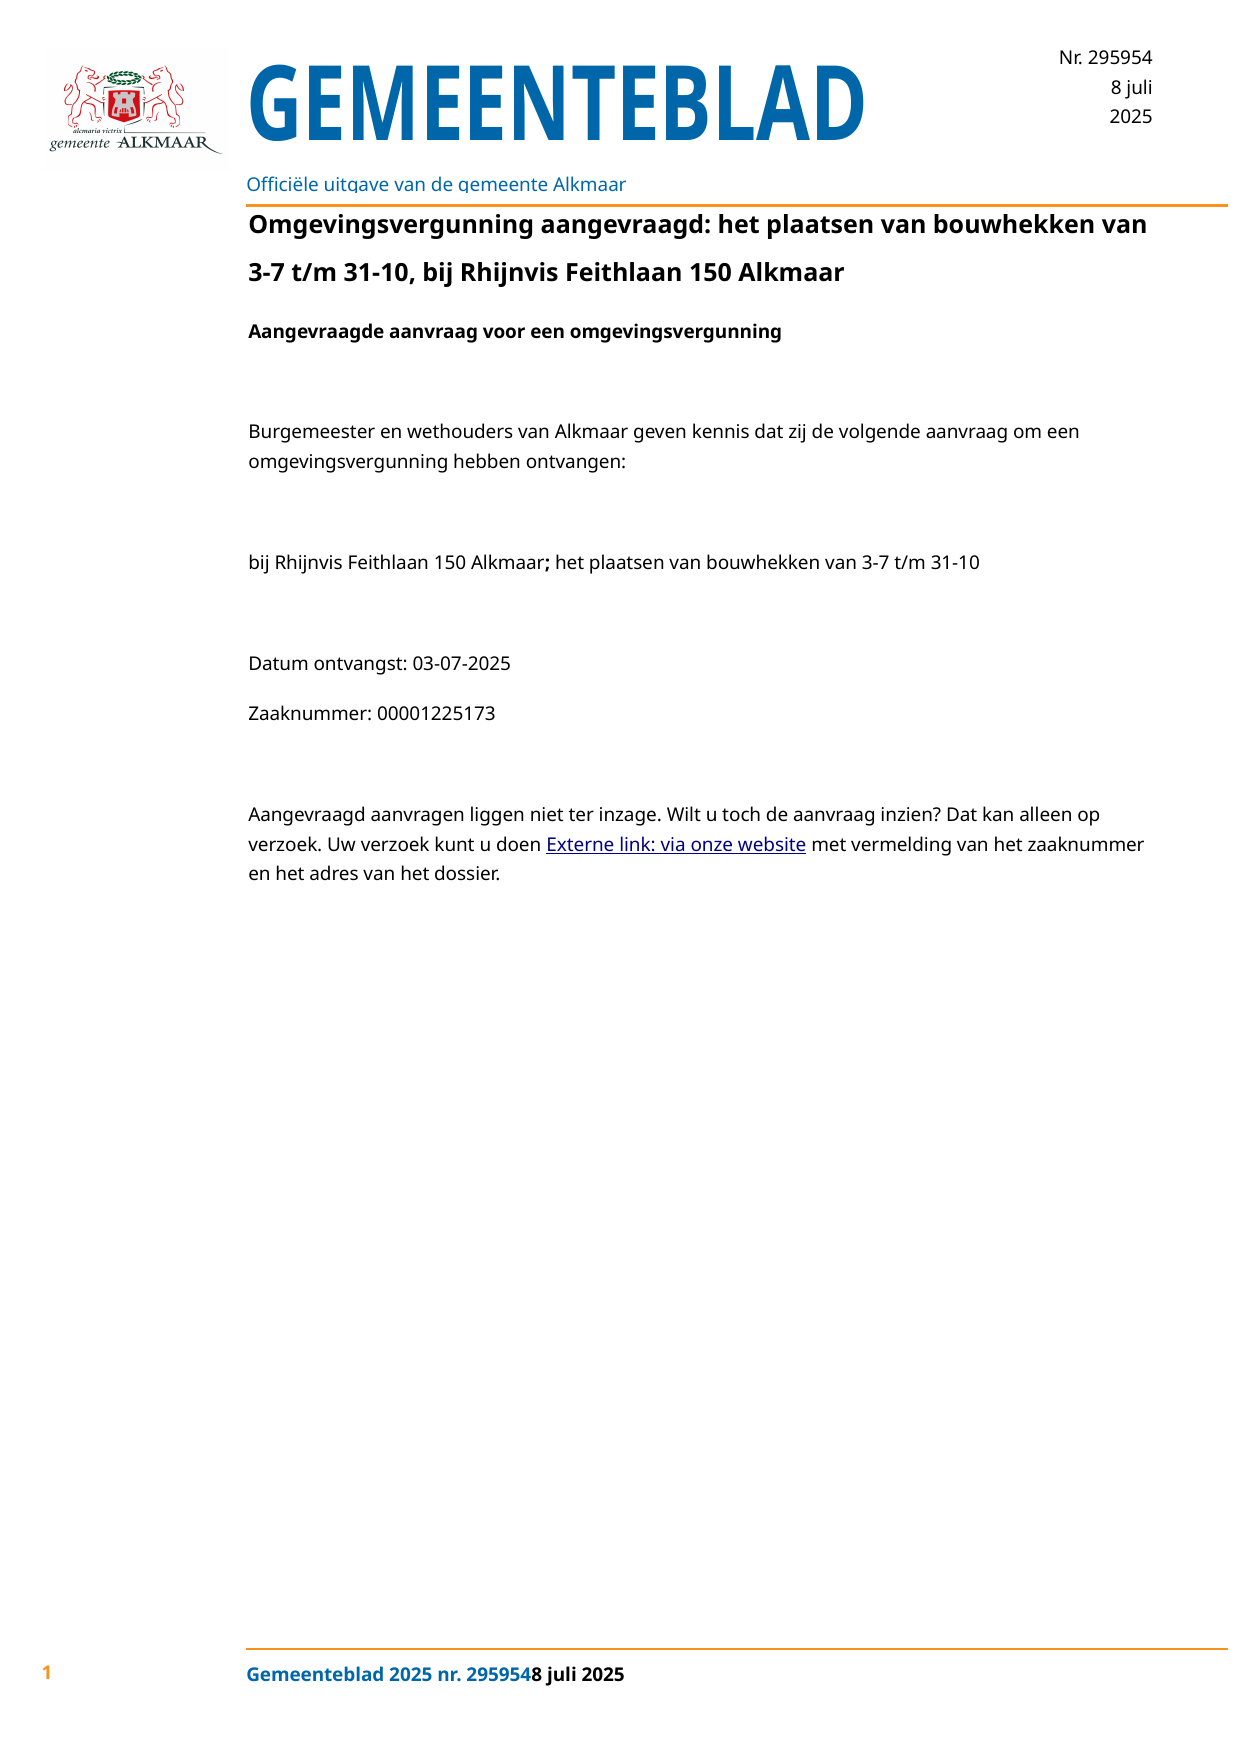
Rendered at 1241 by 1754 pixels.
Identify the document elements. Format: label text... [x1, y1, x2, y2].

text bij Rhijnvis Feithlaan 150 Alkmaar; het plaatsen van bouwhekken van 3-7 t/m 31-10 [248, 549, 1152, 575]
text Datum ontvangst: 03-07-2025 [248, 650, 1152, 676]
text Omgevingsvergunning aangevraagd: het plaatsen van bouwhekken van 3-7 t/m 31-10, bij Rhijnvis Feithlaan 150 Alkmaar [248, 207, 1152, 288]
text Zaaknummer: 00001225173 [248, 700, 1152, 726]
picture [41, 47, 231, 172]
text Burgemeester en wethouders van Alkmaar geven kennis dat zij de volgende aanvraag om een omgevingsvergunning hebben ontvangen: [248, 419, 1152, 474]
text Aangevraagd aanvragen liggen niet ter inzage. Wilt u toch de aanvraag inzien? Dat kan alleen op verzoek. Uw verzoek kunt u doen Externe link: via onze website met vermelding van het zaaknummer en het adres van het dossier. [248, 801, 1152, 886]
text Aangevraagde aanvraag voor een omgevingsvergunning [248, 318, 1152, 344]
